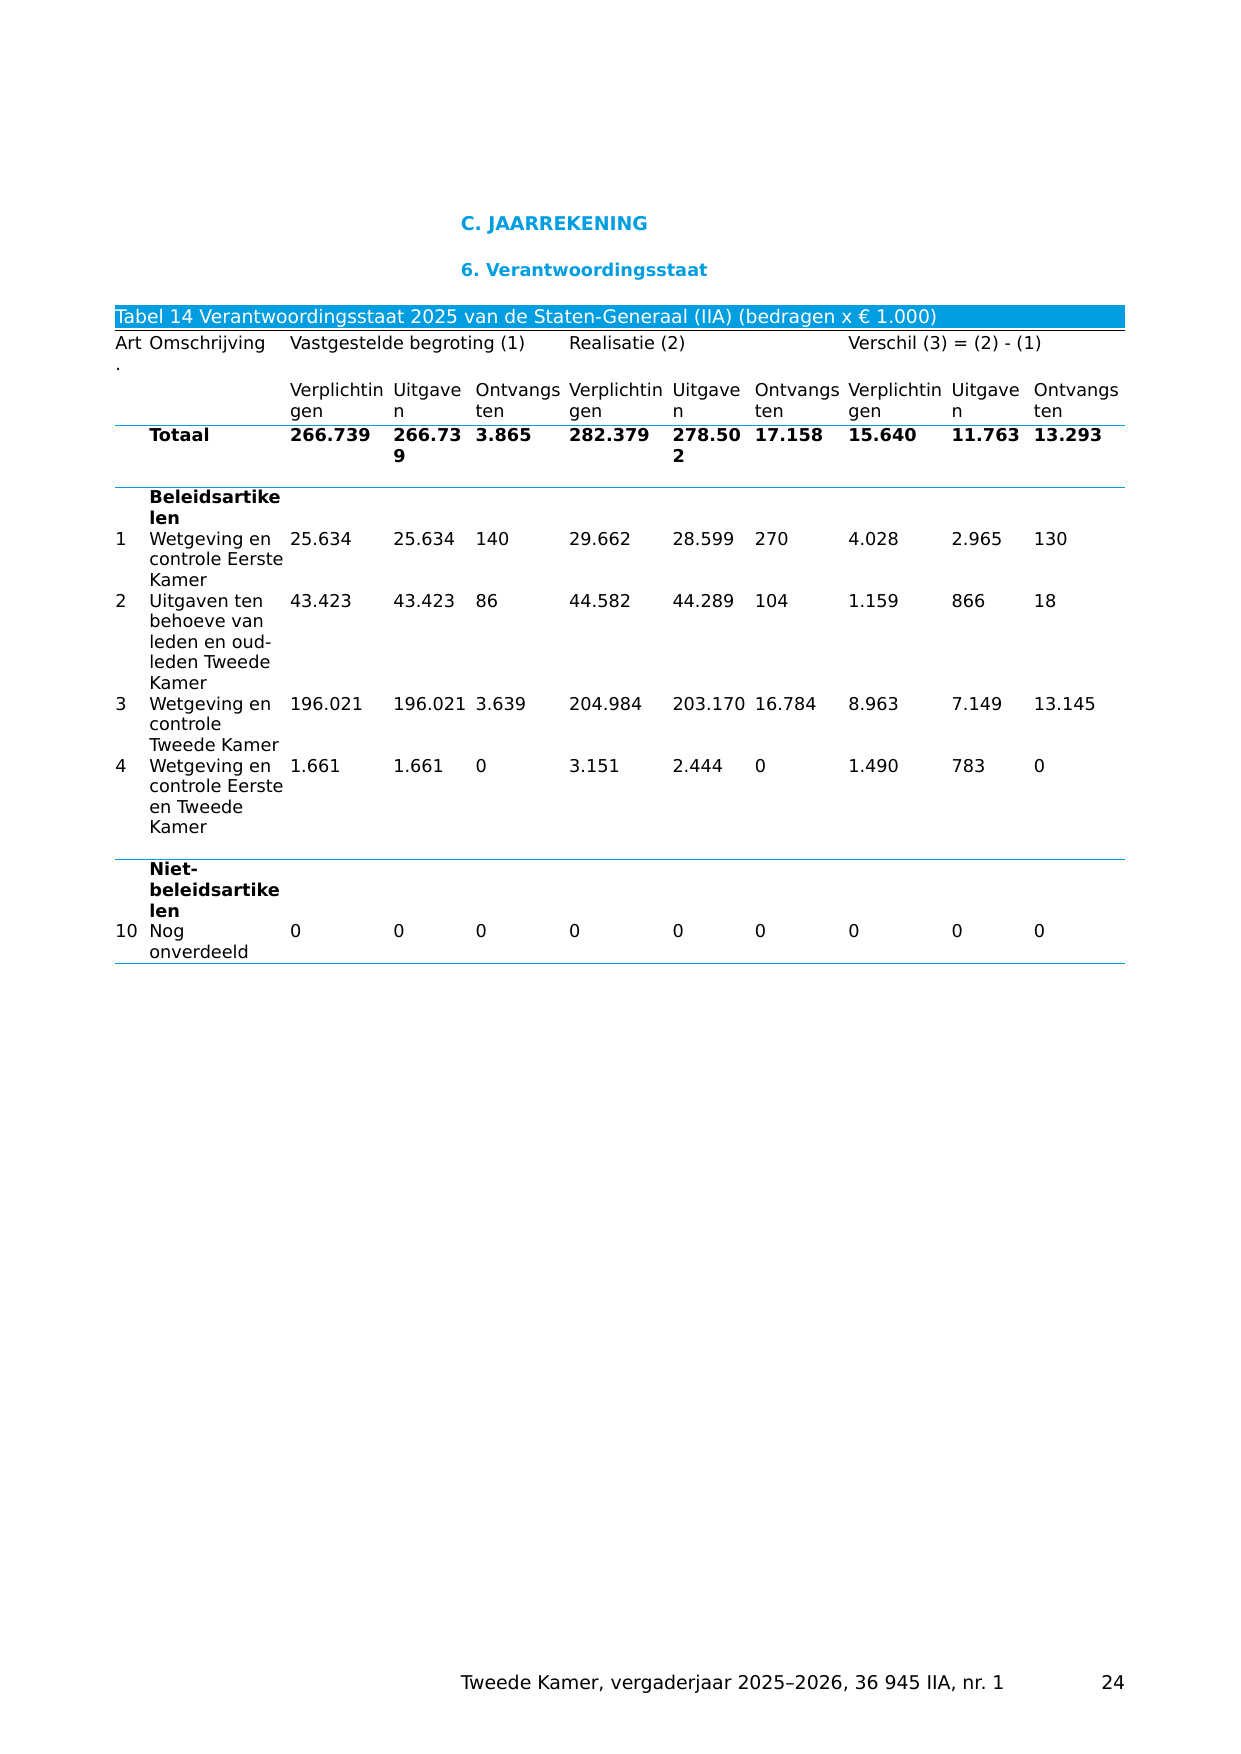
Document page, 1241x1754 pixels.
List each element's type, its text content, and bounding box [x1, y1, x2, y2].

table_cell [473, 860, 566, 921]
table_cell Verplichtingen [845, 378, 948, 424]
table_cell [669, 466, 752, 487]
table_cell [752, 838, 845, 859]
table_cell 17.158 [752, 426, 845, 466]
table_cell 2.965 [949, 529, 1031, 591]
table_cell 16.784 [752, 694, 845, 756]
table_cell Beleidsartikelen [146, 488, 287, 529]
table_cell 266.739 [390, 426, 472, 466]
title C. Jaarrekening [461, 213, 1125, 235]
table_cell [949, 466, 1031, 487]
table_cell Verschil (3) = (2) - (1) [845, 331, 1125, 377]
table_cell 1.490 [845, 756, 948, 838]
table_cell [390, 466, 472, 487]
table_cell [115, 838, 146, 859]
table_cell Verplichtingen [287, 378, 390, 424]
table_cell [566, 466, 669, 487]
table_cell 3.865 [473, 426, 566, 466]
table_cell 0 [752, 921, 845, 962]
table_cell Vastgestelde begroting (1) [287, 331, 566, 377]
table_cell 282.379 [566, 426, 669, 466]
table_cell 7.149 [949, 694, 1031, 756]
table_cell 0 [287, 921, 390, 962]
table_cell 4.028 [845, 529, 948, 591]
table_cell Nog onverdeeld [146, 921, 287, 962]
table_cell 0 [473, 921, 566, 962]
table_cell 783 [949, 756, 1031, 838]
table_cell [287, 488, 390, 529]
table_cell 11.763 [949, 426, 1031, 466]
table_cell [146, 466, 287, 487]
table_cell 15.640 [845, 426, 948, 466]
table_cell 43.423 [390, 591, 472, 694]
table_cell 1.159 [845, 591, 948, 694]
table_cell [752, 860, 845, 921]
table_cell [287, 860, 390, 921]
table_cell Wetgeving en controle Eerste en Tweede Kamer [146, 756, 287, 838]
table_cell 203.170 [669, 694, 752, 756]
table_cell [287, 466, 390, 487]
table_cell [566, 860, 669, 921]
table_cell 0 [949, 921, 1031, 962]
table_cell 18 [1031, 591, 1125, 694]
table_cell 0 [752, 756, 845, 838]
table_cell [287, 838, 390, 859]
table_cell 0 [1031, 756, 1125, 838]
table_cell [669, 838, 752, 859]
table_cell Wetgeving en controle Eerste Kamer [146, 529, 287, 591]
table_cell [390, 860, 472, 921]
table_cell Wetgeving en controle Tweede Kamer [146, 694, 287, 756]
table_cell [845, 838, 948, 859]
table_cell 8.963 [845, 694, 948, 756]
table_cell Uitgaven ten behoeve van leden en oud-leden Tweede Kamer [146, 591, 287, 694]
table_cell Niet-beleidsartikelen [146, 860, 287, 921]
table_cell [566, 838, 669, 859]
table_cell 1.661 [287, 756, 390, 838]
table_cell [845, 466, 948, 487]
table_cell 278.502 [669, 426, 752, 466]
table_cell [115, 488, 146, 529]
table_cell [390, 488, 472, 529]
table_cell [669, 488, 752, 529]
table_cell 25.634 [390, 529, 472, 591]
table_cell 266.739 [287, 426, 390, 466]
table_cell Uitgaven [390, 378, 472, 424]
table_cell 13.145 [1031, 694, 1125, 756]
table_cell [1031, 860, 1125, 921]
table_cell 866 [949, 591, 1031, 694]
table_cell Totaal [146, 426, 287, 466]
table_cell Art. [115, 331, 146, 377]
table_cell 1 [115, 529, 146, 591]
table_cell [845, 488, 948, 529]
table_cell 44.582 [566, 591, 669, 694]
table_cell 3 [115, 694, 146, 756]
table_cell 25.634 [287, 529, 390, 591]
table_cell [949, 838, 1031, 859]
table_cell 0 [669, 921, 752, 962]
table_cell Ontvangsten [1031, 378, 1125, 424]
table_cell [949, 488, 1031, 529]
table_cell 44.289 [669, 591, 752, 694]
table_cell 13.293 [1031, 426, 1125, 466]
table_cell 270 [752, 529, 845, 591]
table_cell 204.984 [566, 694, 669, 756]
table_cell [115, 466, 146, 487]
table_cell Ontvangsten [473, 378, 566, 424]
table_cell 196.021 [287, 694, 390, 756]
table_cell [1031, 838, 1125, 859]
table_cell [752, 488, 845, 529]
table_cell [949, 860, 1031, 921]
table_cell 28.599 [669, 529, 752, 591]
table_cell [115, 860, 146, 921]
table_cell 0 [390, 921, 472, 962]
table_cell 1.661 [390, 756, 472, 838]
table_cell Uitgaven [949, 378, 1031, 424]
table_cell [390, 838, 472, 859]
table_cell 43.423 [287, 591, 390, 694]
table_cell 3.151 [566, 756, 669, 838]
table_cell 10 [115, 921, 146, 962]
table_cell 2 [115, 591, 146, 694]
table_cell 29.662 [566, 529, 669, 591]
table_cell [473, 488, 566, 529]
table_cell 4 [115, 756, 146, 838]
table_cell Omschrijving [146, 331, 287, 377]
table_cell [473, 838, 566, 859]
table_cell [146, 378, 287, 424]
table_cell 130 [1031, 529, 1125, 591]
table_cell [1031, 488, 1125, 529]
table_cell 2.444 [669, 756, 752, 838]
table_cell 196.021 [390, 694, 472, 756]
table_cell [752, 466, 845, 487]
table_cell [845, 860, 948, 921]
table_cell Realisatie (2) [566, 331, 845, 377]
table_cell 0 [1031, 921, 1125, 962]
table_cell 86 [473, 591, 566, 694]
table_cell 104 [752, 591, 845, 694]
table_cell 3.639 [473, 694, 566, 756]
table_cell Ontvangsten [752, 378, 845, 424]
table_cell 0 [566, 921, 669, 962]
table_cell Verplichtingen [566, 378, 669, 424]
table_cell 0 [845, 921, 948, 962]
table_cell [669, 860, 752, 921]
table_cell [473, 466, 566, 487]
table_cell [566, 488, 669, 529]
table_cell Uitgaven [669, 378, 752, 424]
table_cell [115, 426, 146, 466]
title 6. Verantwoordingsstaat [461, 258, 1125, 281]
table_cell [146, 838, 287, 859]
table_cell [1031, 466, 1125, 487]
table_cell 140 [473, 529, 566, 591]
table_cell 0 [473, 756, 566, 838]
table_cell [115, 378, 146, 424]
